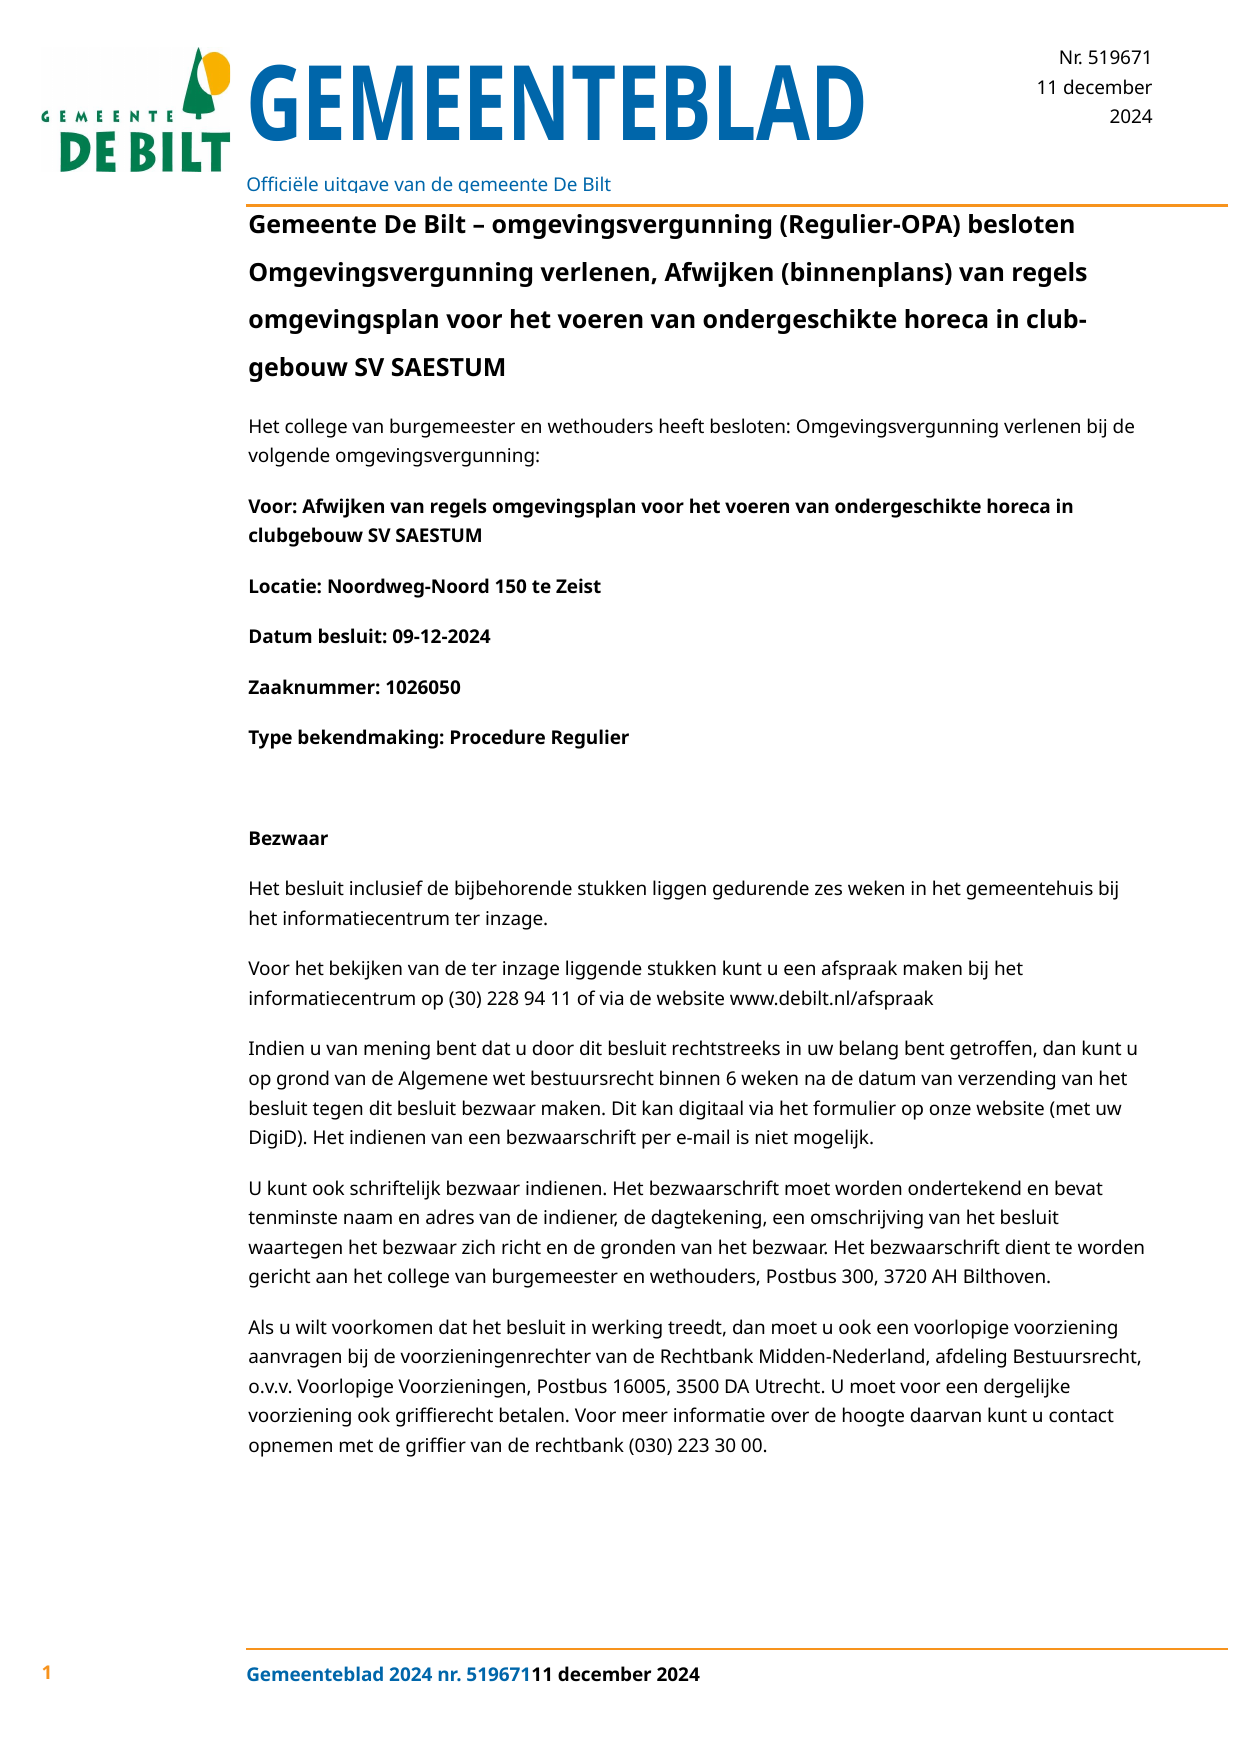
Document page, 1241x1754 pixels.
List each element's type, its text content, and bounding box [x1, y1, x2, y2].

text Bezwaar [248, 825, 1152, 851]
text Het college van burgemeester en wethouders heeft besloten: Omgevingsvergunning verlenen bij de volgende omgevingsvergunning: [248, 413, 1152, 468]
picture [41, 47, 231, 172]
text U kunt ook schriftelijk bezwaar indienen. Het bezwaarschrift moet worden ondertekend en bevat tenminste naam en adres van de indiener, de dagtekening, een omschrijving van het besluit waartegen het bezwaar zich richt en de gronden van het bezwaar. Het bezwaarschrift dient te worden gericht aan het college van burgemeester en wethouders, Postbus 300, 3720 AH Bilthoven. [248, 1175, 1152, 1289]
text Gemeente De Bilt – omgevingsvergunning (Regulier-OPA) besloten Omgevingsvergunning verlenen, Afwijken (binnenplans) van regels omgevingsplan voor het voeren van ondergeschikte horeca in club- gebouw SV SAESTUM [248, 207, 1152, 384]
text Als u wilt voorkomen dat het besluit in werking treedt, dan moet u ook een voorlopige voorziening aanvragen bij de voorzieningenrechter van de Rechtbank Midden-Nederland, afdeling Bestuursrecht, o.v.v. Voorlopige Voorzieningen, Postbus 16005, 3500 DA Utrecht. U moet voor een dergelijke voorziening ook griffierecht betalen. Voor meer informatie over de hoogte daarvan kunt u contact opnemen met de griffier van de rechtbank (030) 223 30 00. [248, 1314, 1152, 1458]
text Indien u van mening bent dat u door dit besluit rechtstreeks in uw belang bent getroffen, dan kunt u op grond van de Algemene wet bestuursrecht binnen 6 weken na de datum van verzending van het besluit tegen dit besluit bezwaar maken. Dit kan digitaal via het formulier op onze website (met uw DigiD). Het indienen van een bezwaarschrift per e-mail is niet mogelijk. [248, 1036, 1152, 1150]
text Het besluit inclusief de bijbehorende stukken liggen gedurende zes weken in het gemeentehuis bij het informatiecentrum ter inzage. [248, 876, 1152, 931]
text Type bekendmaking: Procedure Regulier [248, 724, 1152, 750]
text Datum besluit: 09-12-2024 [248, 623, 1152, 649]
text Voor: Afwijken van regels omgevingsplan voor het voeren van ondergeschikte horeca in clubgebouw SV SAESTUM [248, 493, 1152, 548]
text Zaaknummer: 1026050 [248, 674, 1152, 700]
text Voor het bekijken van de ter inzage liggende stukken kunt u een afspraak maken bij het informatiecentrum op (30) 228 94 11 of via de website www.debilt.nl/afspraak [248, 956, 1152, 1011]
text Locatie: Noordweg-Noord 150 te Zeist [248, 573, 1152, 599]
